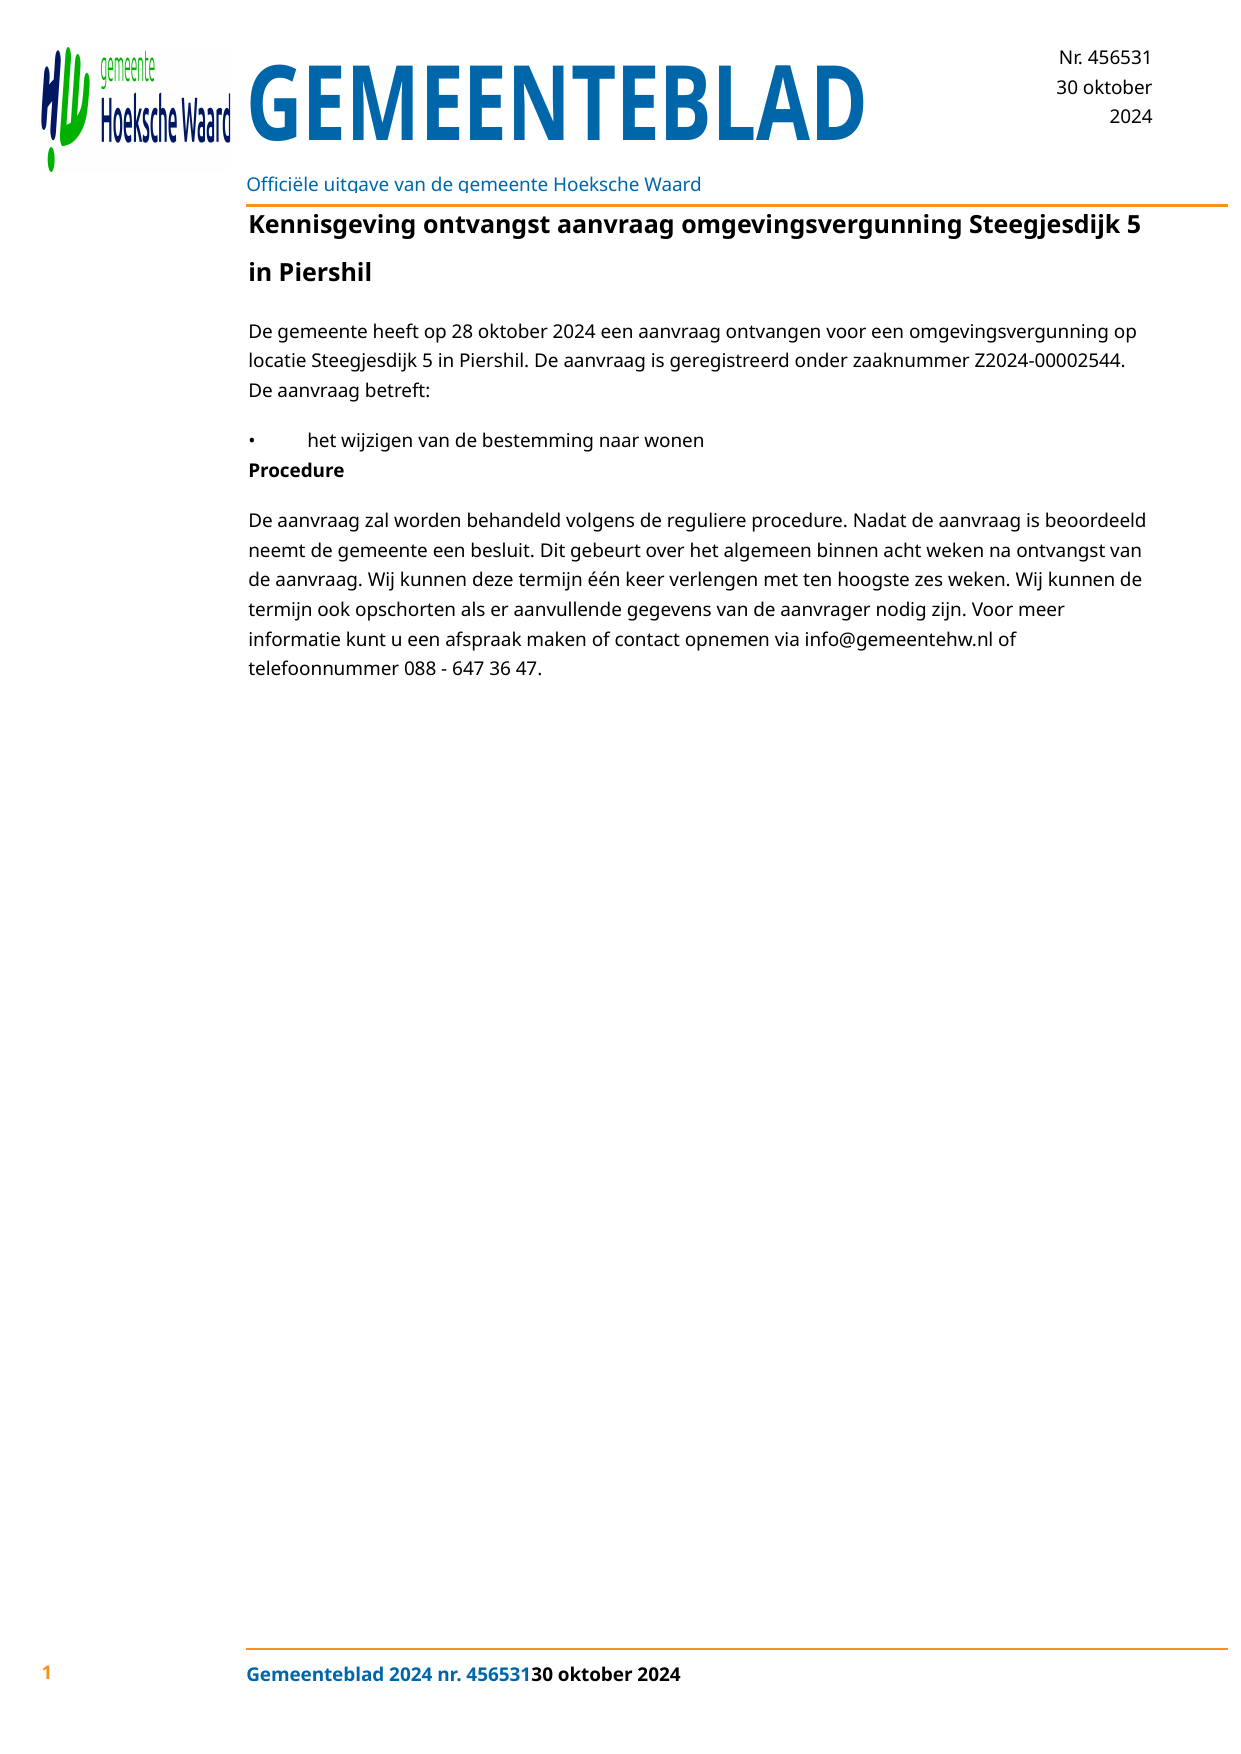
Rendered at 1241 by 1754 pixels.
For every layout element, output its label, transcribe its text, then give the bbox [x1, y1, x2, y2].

picture [41, 47, 231, 172]
text Procedure [248, 457, 1152, 483]
list het wijzigen van de bestemming naar wonen [248, 427, 1152, 453]
text De gemeente heeft op 28 oktober 2024 een aanvraag ontvangen voor een omgevingsvergunning op locatie Steegjesdijk 5 in Piershil. De aanvraag is geregistreerd onder zaaknummer Z2024-00002544. De aanvraag betreft: [248, 318, 1152, 403]
text Kennisgeving ontvangst aanvraag omgevingsvergunning Steegjesdijk 5 in Piershil [248, 207, 1152, 288]
text De aanvraag zal worden behandeld volgens de reguliere procedure. Nadat de aanvraag is beoordeeld neemt de gemeente een besluit. Dit gebeurt over het algemeen binnen acht weken na ontvangst van de aanvraag. Wij kunnen deze termijn één keer verlengen met ten hoogste zes weken. Wij kunnen de termijn ook opschorten als er aanvullende gegevens van de aanvrager nodig zijn. Voor meer informatie kunt u een afspraak maken of contact opnemen via info@gemeentehw.nl of telefoonnummer 088 - 647 36 47. [248, 507, 1152, 681]
